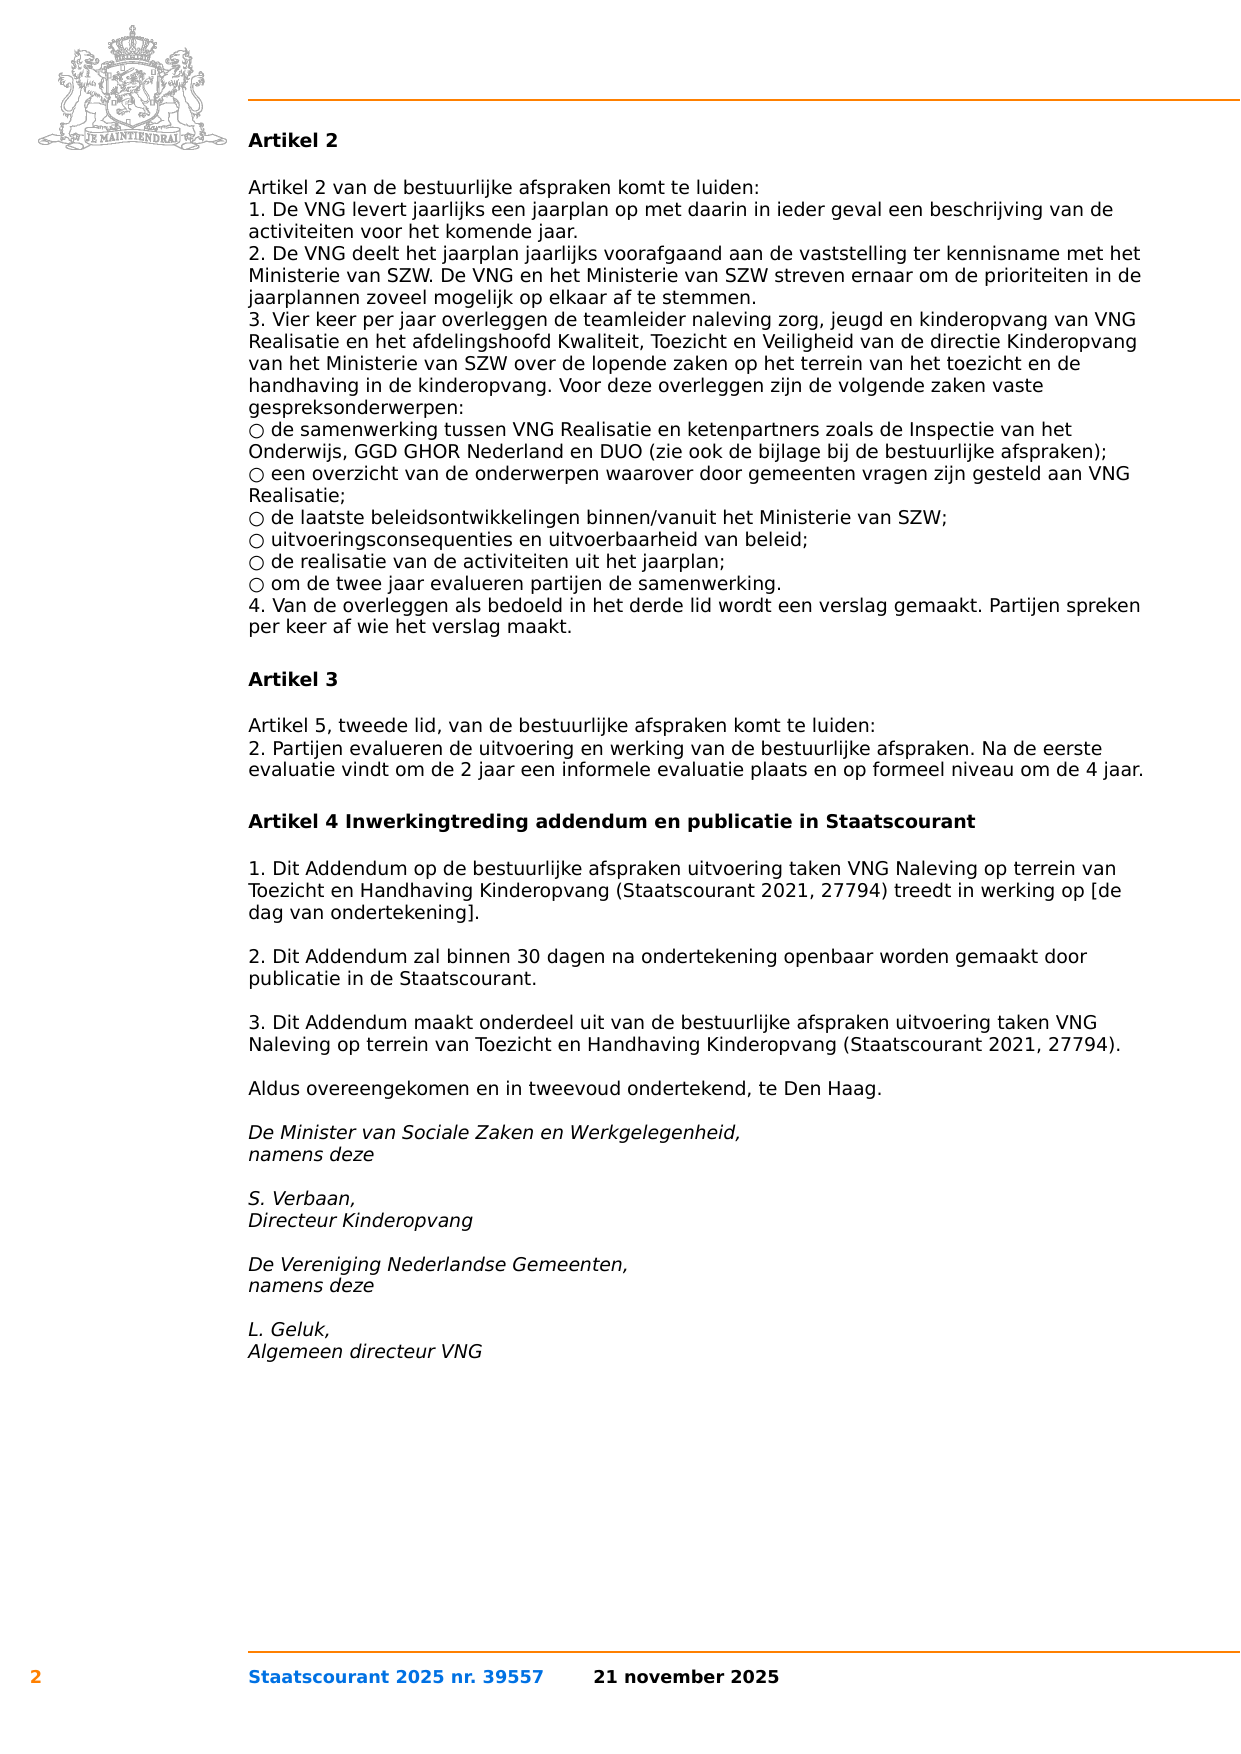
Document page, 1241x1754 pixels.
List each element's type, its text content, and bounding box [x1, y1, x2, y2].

text Aldus overeengekomen en in tweevoud ondertekend, te Den Haag. [248, 1078, 1163, 1100]
text ○ uitvoeringsconsequenties en uitvoerbaarheid van beleid; [248, 528, 1163, 551]
text 3. Dit Addendum maakt onderdeel uit van de bestuurlijke afspraken uitvoering taken VNG Naleving op terrein van Toezicht en Handhaving Kinderopvang (Staatscourant 2021, 27794). [248, 1012, 1163, 1056]
text 4. Van de overleggen als bedoeld in het derde lid wordt een verslag gemaakt. Partijen spreken per keer af wie het verslag maakt. [248, 594, 1163, 638]
text De Vereniging Nederlandse Gemeenten, namens deze L. Geluk, Algemeen directeur VNG [248, 1253, 1163, 1363]
text 1. De VNG levert jaarlijks een jaarplan op met daarin in ieder geval een beschrijving van de activiteiten voor het komende jaar. [248, 199, 1163, 243]
subtitle Artikel 2 [248, 130, 1163, 152]
text ○ de samenwerking tussen VNG Realisatie en ketenpartners zoals de Inspectie van het Onderwijs, GGD GHOR Nederland en DUO (zie ook de bijlage bij de bestuurlijke afspraken); [248, 419, 1163, 463]
text 1. Dit Addendum op de bestuurlijke afspraken uitvoering taken VNG Naleving op terrein van Toezicht en Handhaving Kinderopvang (Staatscourant 2021, 27794) treedt in werking op [de dag van ondertekening]. [248, 858, 1163, 924]
text 3. Vier keer per jaar overleggen de teamleider naleving zorg, jeugd en kinderopvang van VNG Realisatie en het afdelingshoofd Kwaliteit, Toezicht en Veiligheid van de directie Kinderopvang van het Ministerie van SZW over de lopende zaken op het terrein van het toezicht en de handhaving in de kinderopvang. Voor deze overleggen zijn de volgende zaken vaste gespreksonderwerpen: [248, 309, 1163, 419]
text ○ de laatste beleidsontwikkelingen binnen/vanuit het Ministerie van SZW; [248, 507, 1163, 528]
text 2. De VNG deelt het jaarplan jaarlijks voorafgaand aan de vaststelling ter kennisname met het Ministerie van SZW. De VNG en het Ministerie van SZW streven ernaar om de prioriteiten in de jaarplannen zoveel mogelijk op elkaar af te stemmen. [248, 243, 1163, 309]
text 2. Partijen evalueren de uitvoering en werking van de bestuurlijke afspraken. Na de eerste evaluatie vindt om de 2 jaar een informele evaluatie plaats en op formeel niveau om de 4 jaar. [248, 737, 1163, 781]
text ○ om de twee jaar evalueren partijen de samenwerking. [248, 572, 1163, 594]
text ○ een overzicht van de onderwerpen waarover door gemeenten vragen zijn gesteld aan VNG Realisatie; [248, 463, 1163, 507]
subtitle Artikel 3 [248, 668, 1163, 690]
picture [38, 25, 227, 150]
text Artikel 2 van de bestuurlijke afspraken komt te luiden: [248, 177, 1163, 199]
text De Minister van Sociale Zaken en Werkgelegenheid, namens deze S. Verbaan, Directeur Kinderopvang [248, 1122, 1163, 1232]
text ○ de realisatie van de activiteiten uit het jaarplan; [248, 551, 1163, 572]
text Artikel 5, tweede lid, van de bestuurlijke afspraken komt te luiden: [248, 715, 1163, 737]
subtitle Artikel 4 Inwerkingtreding addendum en publicatie in Staatscourant [248, 811, 1163, 833]
text 2. Dit Addendum zal binnen 30 dagen na ondertekening openbaar worden gemaakt door publicatie in de Staatscourant. [248, 946, 1163, 990]
